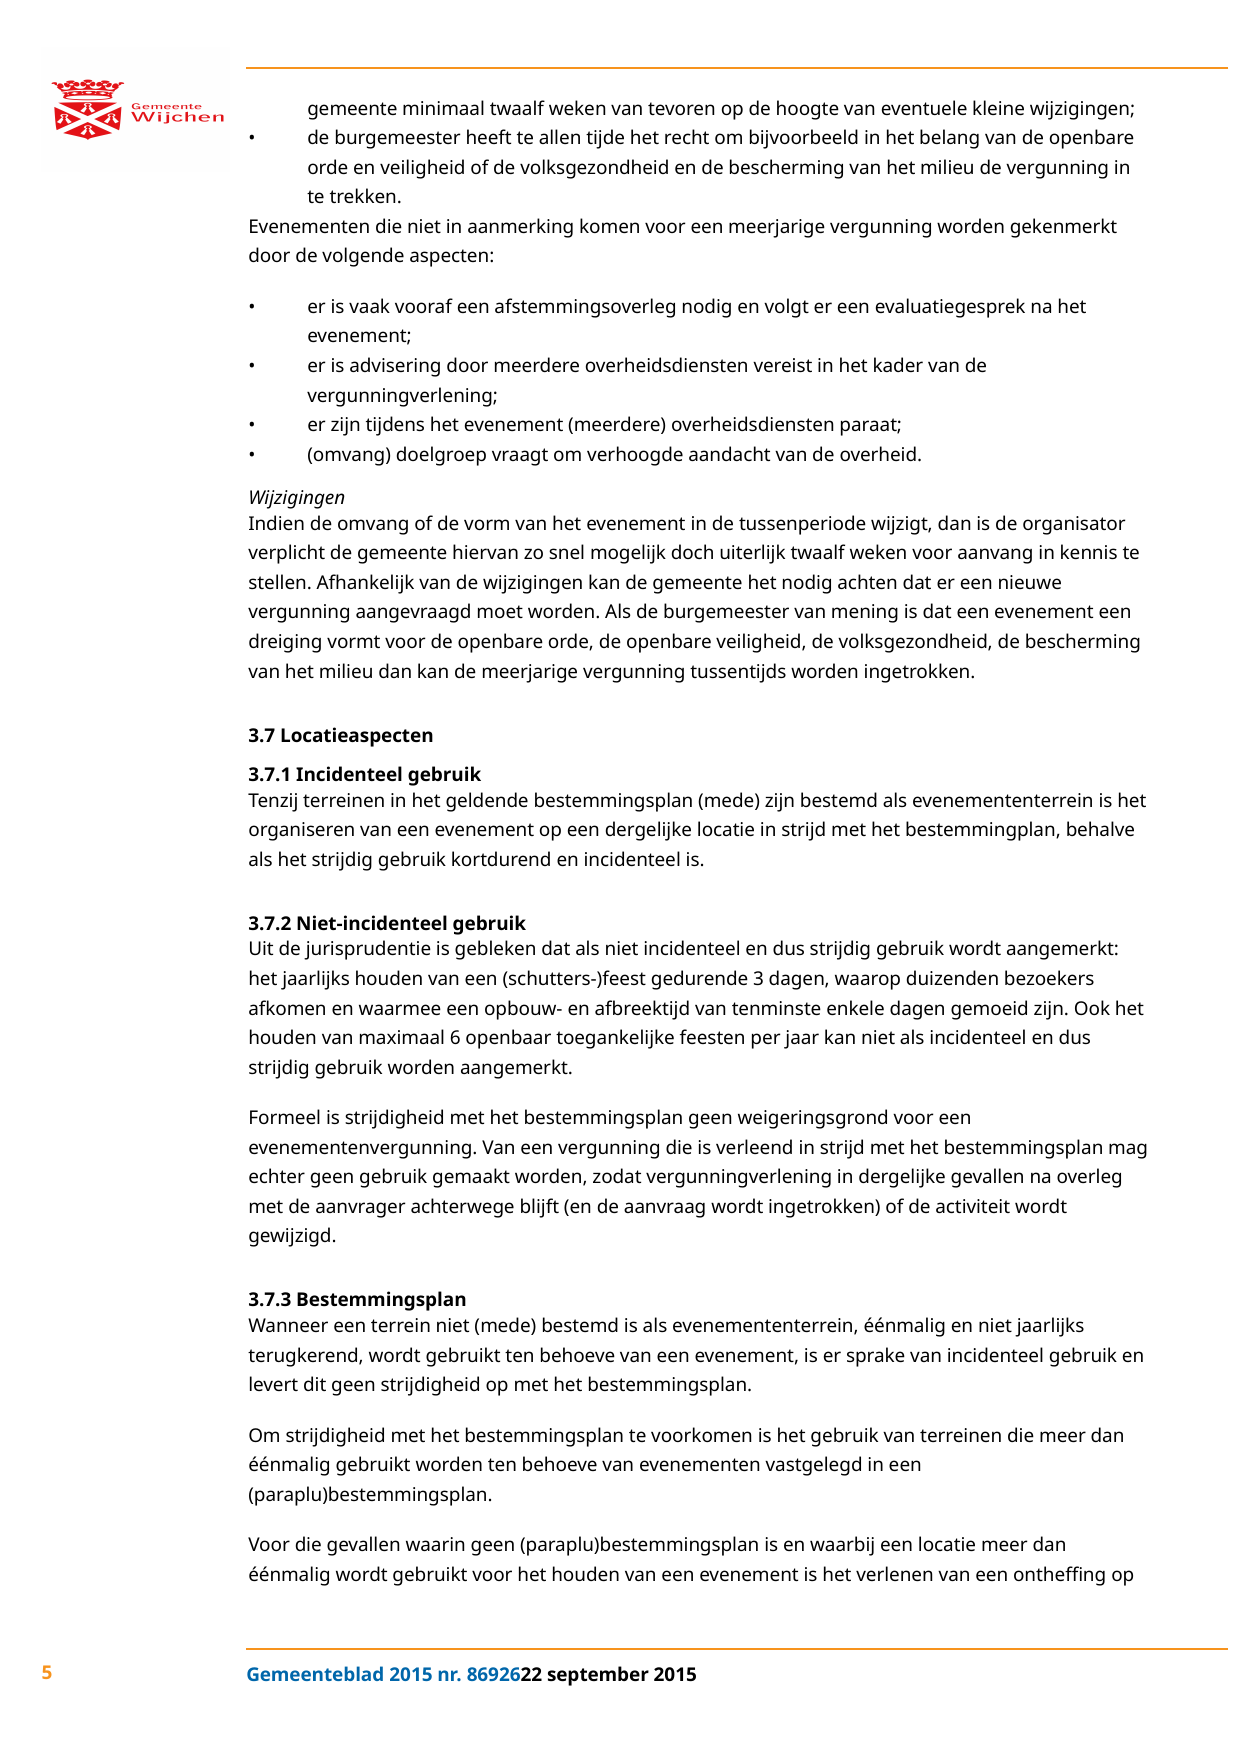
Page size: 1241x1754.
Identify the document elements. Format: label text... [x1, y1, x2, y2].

text 3.7.2 Niet-incidenteel gebruik [248, 910, 1152, 936]
list (omvang) doelgroep vraagt om verhoogde aandacht van de overheid. [248, 441, 1152, 467]
list er is vaak vooraf een afstemmingsoverleg nodig en volgt er een evaluatiegesprek na het evenement; [248, 293, 1152, 348]
list gemeente minimaal twaalf weken van tevoren op de hoogte van eventuele kleine wijzigingen; [248, 95, 1152, 121]
text 3.7.3 Bestemmingsplan [248, 1287, 1152, 1312]
text Formeel is strijdigheid met het bestemmingsplan geen weigeringsgrond voor een evenementenvergunning. Van een vergunning die is verleend in strijd met het bestemmingsplan mag echter geen gebruik gemaakt worden, zodat vergunningverlening in dergelijke gevallen na overleg met de aanvrager achterwege blijft (en de aanvraag wordt ingetrokken) of de activiteit wordt gewijzigd. [248, 1104, 1152, 1248]
text Evenementen die niet in aanmerking komen voor een meerjarige vergunning worden gekenmerkt door de volgende aspecten: [248, 213, 1152, 268]
text Wanneer een terrein niet (mede) bestemd is als evenemententerrein, éénmalig en niet jaarlijks terugkerend, wordt gebruikt ten behoeve van een evenement, is er sprake van incidenteel gebruik en levert dit geen strijdigheid op met het bestemmingsplan. [248, 1312, 1152, 1397]
list de burgemeester heeft te allen tijde het recht om bijvoorbeeld in het belang van de openbare orde en veiligheid of de volksgezondheid en de bescherming van het milieu de vergunning in te trekken. [248, 124, 1152, 209]
text Tenzij terreinen in het geldende bestemmingsplan (mede) zijn bestemd als evenemententerrein is het organiseren van een evenement op een dergelijke locatie in strijd met het bestemmingplan, behalve als het strijdig gebruik kortdurend en incidenteel is. [248, 787, 1152, 872]
picture [41, 47, 231, 172]
list er is advisering door meerdere overheidsdiensten vereist in het kader van de vergunningverlening; [248, 352, 1152, 408]
text Wijzigingen [248, 484, 1152, 510]
text 3.7 Locatieaspecten [248, 722, 1152, 747]
text Indien de omvang of de vorm van het evenement in de tussenperiode wijzigt, dan is de organisator verplicht de gemeente hiervan zo snel mogelijk doch uiterlijk twaalf weken voor aanvang in kennis te stellen. Afhankelijk van de wijzigingen kan de gemeente het nodig achten dat er een nieuwe vergunning aangevraagd moet worden. Als de burgemeester van mening is dat een evenement een dreiging vormt voor de openbare orde, de openbare veiligheid, de volksgezondheid, de bescherming van het milieu dan kan de meerjarige vergunning tussentijds worden ingetrokken. [248, 510, 1152, 683]
list er zijn tijdens het evenement (meerdere) overheidsdiensten paraat; [248, 411, 1152, 437]
text Voor die gevallen waarin geen (paraplu)bestemmingsplan is en waarbij een locatie meer dan éénmalig wordt gebruikt voor het houden van een evenement is het verlenen van een ontheffing op [248, 1532, 1152, 1587]
text Om strijdigheid met het bestemmingsplan te voorkomen is het gebruik van terreinen die meer dan éénmalig gebruikt worden ten behoeve van evenementen vastgelegd in een (paraplu)bestemmingsplan. [248, 1422, 1152, 1507]
text Uit de jurisprudentie is gebleken dat als niet incidenteel en dus strijdig gebruik wordt aangemerkt: het jaarlijks houden van een (schutters-)feest gedurende 3 dagen, waarop duizenden bezoekers afkomen en waarmee een opbouw- en afbreektijd van tenminste enkele dagen gemoeid zijn. Ook het houden van maximaal 6 openbaar toegankelijke feesten per jaar kan niet als incidenteel en dus strijdig gebruik worden aangemerkt. [248, 936, 1152, 1080]
text 3.7.1 Incidenteel gebruik [248, 761, 1152, 787]
